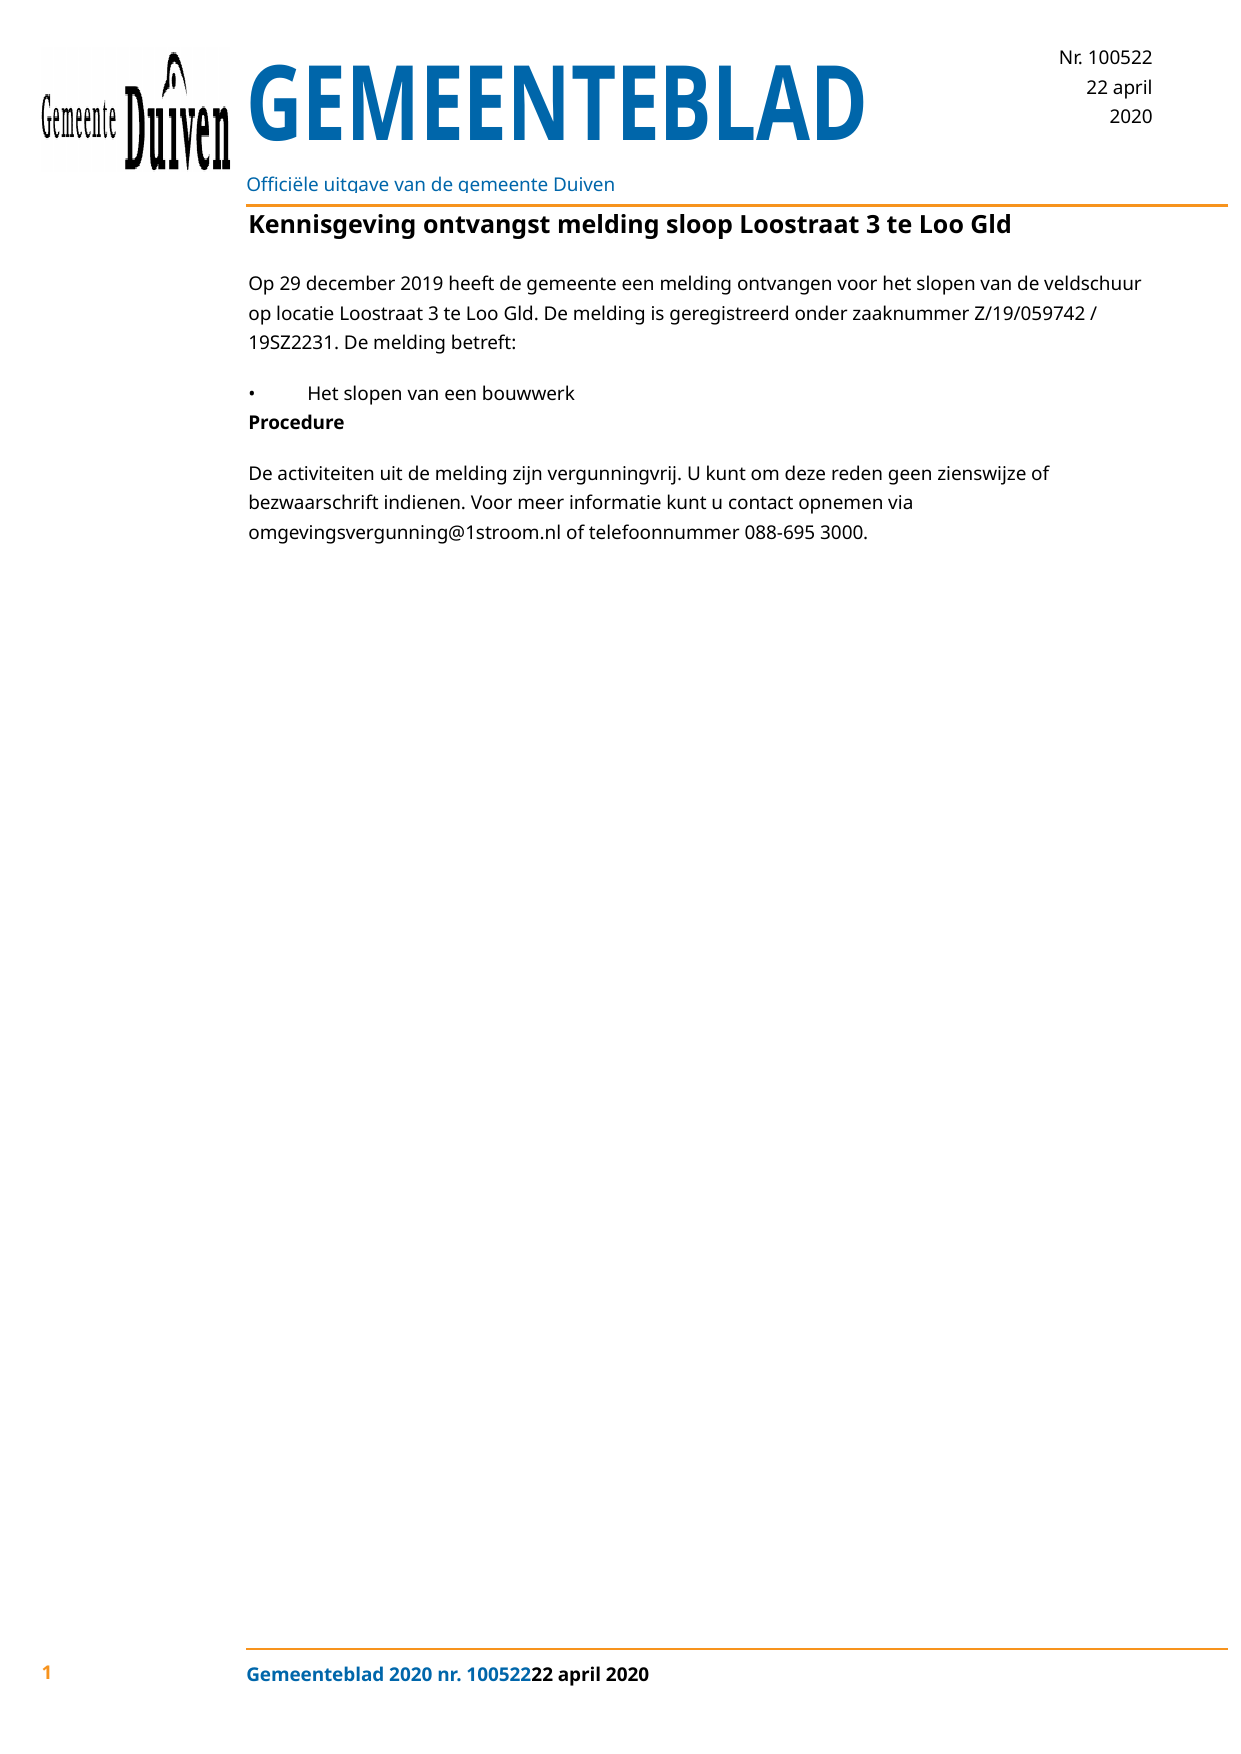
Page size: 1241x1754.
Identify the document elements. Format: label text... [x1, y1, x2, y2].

text De activiteiten uit de melding zijn vergunningvrij. U kunt om deze reden geen zienswijze of bezwaarschrift indienen. Voor meer informatie kunt u contact opnemen via omgevingsvergunning@1stroom.nl of telefoonnummer 088-695 3000. [248, 460, 1152, 545]
text Procedure [248, 409, 1152, 435]
text Kennisgeving ontvangst melding sloop Loostraat 3 te Loo Gld [248, 207, 1152, 241]
picture [41, 47, 231, 172]
list Het slopen van een bouwwerk [248, 380, 1152, 406]
text Op 29 december 2019 heeft de gemeente een melding ontvangen voor het slopen van de veldschuur op locatie Loostraat 3 te Loo Gld. De melding is geregistreerd onder zaaknummer Z/19/059742 / 19SZ2231. De melding betreft: [248, 270, 1152, 355]
